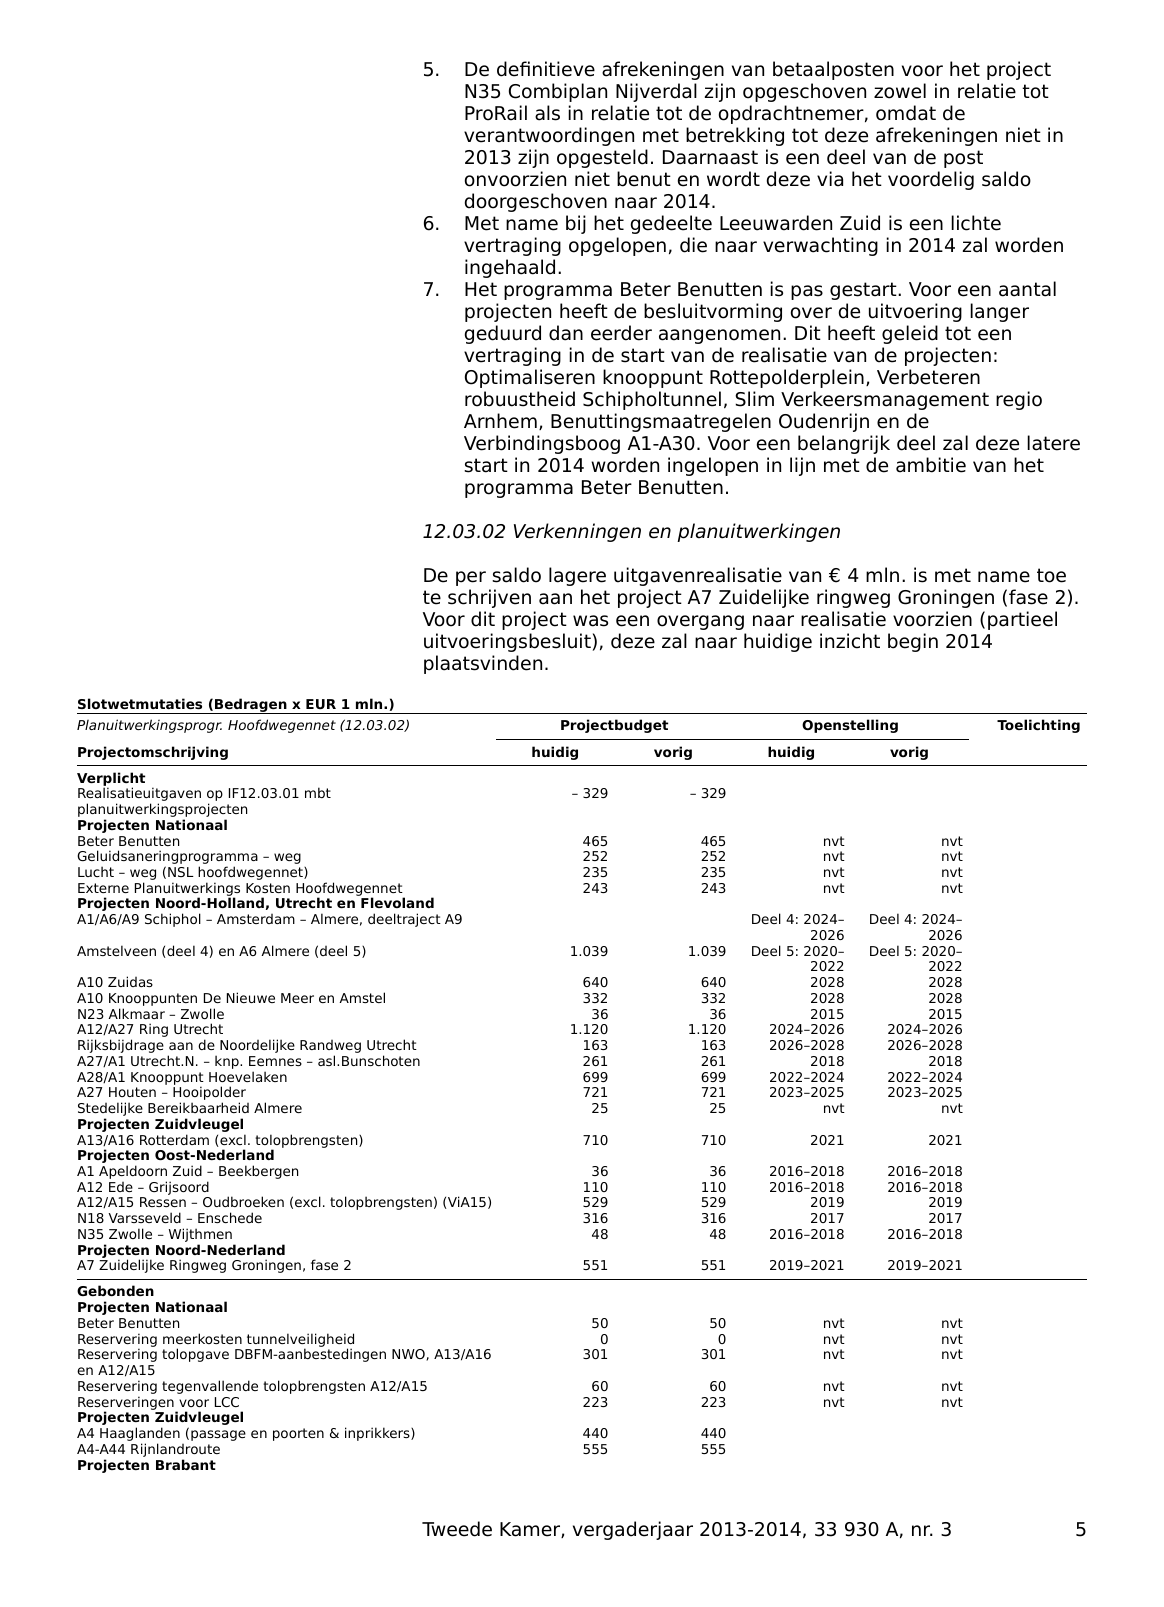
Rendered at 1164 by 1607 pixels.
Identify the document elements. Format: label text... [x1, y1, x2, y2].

table_cell nvt [732, 849, 850, 865]
table_cell 1.039 [496, 944, 614, 975]
table_cell 2021 [732, 1132, 850, 1148]
table_cell [496, 1148, 614, 1164]
table_cell [969, 991, 1087, 1006]
table_cell 2017 [850, 1211, 968, 1227]
table_cell [732, 896, 850, 912]
table_cell 261 [496, 1054, 614, 1069]
table_cell A10 Knooppunten De Nieuwe Meer en Amstel [77, 991, 496, 1006]
table_cell nvt [732, 1347, 850, 1379]
table_cell [850, 1243, 968, 1258]
table_cell 2024–2026 [850, 1022, 968, 1038]
table_cell Beter Benutten [77, 834, 496, 849]
table_cell [496, 818, 614, 833]
table_cell nvt [732, 865, 850, 881]
table_cell [969, 944, 1087, 975]
table_cell [969, 1442, 1087, 1457]
table_cell [732, 1300, 850, 1316]
table_cell 243 [496, 881, 614, 896]
table_cell [850, 1300, 968, 1316]
table_cell 2016–2018 [850, 1180, 968, 1195]
table_cell huidig [496, 740, 614, 765]
table_cell nvt [850, 1316, 968, 1331]
table_cell 710 [614, 1132, 732, 1148]
table_cell [850, 1426, 968, 1442]
table_cell [496, 912, 614, 943]
table_cell 36 [614, 1164, 732, 1179]
table_cell 36 [496, 1006, 614, 1022]
table_cell [614, 1148, 732, 1164]
table_cell [614, 896, 732, 912]
table_cell Deel 5: 2020–2022 [732, 944, 850, 975]
table_cell 721 [496, 1085, 614, 1101]
table_cell 2018 [732, 1054, 850, 1069]
table_cell 110 [614, 1180, 732, 1195]
table_cell 1.039 [614, 944, 732, 975]
table_cell Projecten Noord-Holland, Utrecht en Flevoland [77, 896, 496, 912]
table_cell Projecten Nationaal [77, 1300, 496, 1316]
table_cell 1.120 [496, 1022, 614, 1038]
table_cell – 329 [496, 786, 614, 818]
table_cell 2023–2025 [732, 1085, 850, 1101]
table_cell [969, 1148, 1087, 1164]
table_cell 316 [496, 1211, 614, 1227]
table_cell A4 Haaglanden (passage en poorten & inprikkers) [77, 1426, 496, 1442]
table_cell Gebonden [77, 1280, 496, 1300]
table_cell A12 Ede – Grijsoord [77, 1180, 496, 1195]
table_cell Stedelijke Bereikbaarheid Almere [77, 1101, 496, 1117]
table_cell 2019 [850, 1195, 968, 1211]
table_cell [969, 1085, 1087, 1101]
table_cell [496, 1300, 614, 1316]
table_cell 2015 [850, 1006, 968, 1022]
table_cell [614, 912, 732, 943]
table_cell [969, 1280, 1087, 1300]
text Voor dit project was een overgang naar realisatie voorzien (partieel uitvoeringsbesluit), deze zal naar huidige inzicht begin 2014 plaatsvinden. [422, 609, 1087, 675]
table_cell Deel 5: 2020–2022 [850, 944, 968, 975]
table_cell 2028 [732, 991, 850, 1006]
table_cell [969, 1132, 1087, 1148]
text De per saldo lagere uitgavenrealisatie van € 4 mln. is met name toe te schrijven aan het project A7 Zuidelijke ringweg Groningen (fase 2). [422, 565, 1087, 609]
table_cell Projectbudget [496, 714, 732, 739]
table_cell [969, 1211, 1087, 1227]
table_cell 2019–2021 [732, 1258, 850, 1278]
table_cell 2016–2018 [850, 1227, 968, 1242]
table_cell A10 Zuidas [77, 975, 496, 991]
table_cell 440 [496, 1426, 614, 1442]
table_cell [496, 1280, 614, 1300]
table_cell Reserveringen voor LCC [77, 1394, 496, 1410]
table_cell Geluidsaneringprogramma – weg [77, 849, 496, 865]
table_cell huidig [732, 740, 850, 765]
table_cell [850, 1457, 968, 1473]
text 7. Het programma Beter Benutten is pas gestart. Voor een aantal projecten heeft de besluitvorming over de uitvoering langer geduurd dan eerder aangenomen. Dit heeft geleid tot een vertraging in de start van de realisatie van de projecten: Optimaliseren knooppunt Rottepolderplein, Verbeteren robuustheid Schipholtunnel, Slim Verkeersmanagement regio Arnhem, Benuttingsmaatregelen Oudenrijn en de Verbindingsboog A1-A30. Voor een belangrijk deel zal deze latere start in 2014 worden ingelopen in lijn met de ambitie van het programma Beter Benutten. [422, 279, 1087, 499]
table_cell 440 [614, 1426, 732, 1442]
table_cell [969, 1054, 1087, 1069]
table_cell [732, 1426, 850, 1442]
table_cell 721 [614, 1085, 732, 1101]
table_cell A27 Houten – Hooipolder [77, 1085, 496, 1101]
table_cell [850, 1148, 968, 1164]
table_cell Realisatieuitgaven op IF12.03.01 mbt planuitwerkingsprojecten [77, 786, 496, 818]
table_cell 2016–2018 [850, 1164, 968, 1179]
table_cell [969, 818, 1087, 833]
table_cell 2015 [732, 1006, 850, 1022]
table_cell 2019–2021 [850, 1258, 968, 1278]
table_cell 332 [614, 991, 732, 1006]
table_cell 252 [614, 849, 732, 865]
table_cell 235 [496, 865, 614, 881]
table_cell 1.120 [614, 1022, 732, 1038]
table_cell [969, 1316, 1087, 1331]
table_cell [732, 1442, 850, 1457]
table_cell 2026–2028 [850, 1038, 968, 1054]
table_cell 163 [496, 1038, 614, 1054]
table_cell [969, 1195, 1087, 1211]
table_cell 529 [496, 1195, 614, 1211]
text 5. De definitieve afrekeningen van betaalposten voor het project N35 Combiplan Nijverdal zijn opgeschoven zowel in relatie tot ProRail als in relatie tot de opdrachtnemer, omdat de verantwoordingen met betrekking tot deze afrekeningen niet in 2013 zijn opgesteld. Daarnaast is een deel van de post onvoorzien niet benut en wordt deze via het voordelig saldo doorgeschoven naar 2014. [422, 59, 1087, 213]
table_cell 699 [496, 1069, 614, 1085]
table_cell [850, 786, 968, 818]
table_cell [732, 766, 850, 786]
table_cell 2021 [850, 1132, 968, 1148]
table_cell A1 Apeldoorn Zuid – Beekbergen [77, 1164, 496, 1179]
table_cell [969, 834, 1087, 849]
table_cell [732, 1117, 850, 1132]
table_cell 710 [496, 1132, 614, 1148]
table_cell [614, 1243, 732, 1258]
table_cell 465 [496, 834, 614, 849]
table_cell [969, 1101, 1087, 1117]
table_cell 640 [614, 975, 732, 991]
table_cell Projecten Zuidvleugel [77, 1117, 496, 1132]
table_cell nvt [850, 1101, 968, 1117]
table_cell nvt [850, 849, 968, 865]
table_cell [732, 818, 850, 833]
table_cell A4-A44 Rijnlandroute [77, 1442, 496, 1457]
table_cell nvt [732, 1379, 850, 1394]
table_cell nvt [850, 881, 968, 896]
table_cell – 329 [614, 786, 732, 818]
table_cell 110 [496, 1180, 614, 1195]
table_cell [850, 896, 968, 912]
table_cell 2023–2025 [850, 1085, 968, 1101]
table_cell [969, 766, 1087, 786]
table_cell vorig [850, 740, 968, 765]
table_cell A13/A16 Rotterdam (excl. tolopbrengsten) [77, 1132, 496, 1148]
table_cell [496, 896, 614, 912]
table_cell 2022–2024 [850, 1069, 968, 1085]
table_cell 301 [614, 1347, 732, 1379]
table_cell [969, 1300, 1087, 1316]
table_cell [496, 1243, 614, 1258]
table_cell A28/A1 Knooppunt Hoevelaken [77, 1069, 496, 1085]
table_cell [496, 1117, 614, 1132]
table_cell 2017 [732, 1211, 850, 1227]
table_cell [969, 881, 1087, 896]
table_cell 50 [614, 1316, 732, 1331]
table_cell Openstelling [732, 714, 968, 739]
table_cell 60 [614, 1379, 732, 1394]
table_cell [732, 1148, 850, 1164]
table_cell 252 [496, 849, 614, 865]
table_cell [969, 849, 1087, 865]
table_cell [969, 1117, 1087, 1132]
table_cell 25 [614, 1101, 732, 1117]
table_cell Planuitwerkingsprogr. Hoofdwegennet (12.03.02) [77, 714, 496, 739]
table_cell 2022–2024 [732, 1069, 850, 1085]
table_cell 640 [496, 975, 614, 991]
table_cell Lucht – weg (NSL hoofdwegennet) [77, 865, 496, 881]
table_cell [969, 1379, 1087, 1394]
table_cell [969, 1069, 1087, 1085]
table_cell nvt [850, 865, 968, 881]
table_cell 261 [614, 1054, 732, 1069]
table_cell Amstelveen (deel 4) en A6 Almere (deel 5) [77, 944, 496, 975]
table_cell 243 [614, 881, 732, 896]
table_cell [969, 1180, 1087, 1195]
table_cell [969, 1331, 1087, 1347]
table_cell Projecten Oost-Nederland [77, 1148, 496, 1164]
table_cell [496, 1410, 614, 1426]
table_cell 48 [496, 1227, 614, 1242]
table_cell [732, 1243, 850, 1258]
table_cell 555 [496, 1442, 614, 1457]
table_cell [614, 1457, 732, 1473]
table_cell nvt [732, 1316, 850, 1331]
table_cell A1/A6/A9 Schiphol – Amsterdam – Almere, deeltraject A9 [77, 912, 496, 943]
table_cell Verplicht [77, 766, 496, 786]
table_cell [969, 786, 1087, 818]
table_cell [969, 1243, 1087, 1258]
table_cell [850, 818, 968, 833]
table_cell [614, 766, 732, 786]
table_cell A27/A1 Utrecht.N. – knp. Eemnes – asl.Bunschoten [77, 1054, 496, 1069]
table_cell 555 [614, 1442, 732, 1457]
table_cell [969, 1258, 1087, 1278]
table_cell 223 [614, 1394, 732, 1410]
table_cell nvt [850, 1394, 968, 1410]
table_cell Deel 4: 2024–2026 [732, 912, 850, 943]
table_cell [969, 1457, 1087, 1473]
table_cell 36 [614, 1006, 732, 1022]
table_cell [850, 1410, 968, 1426]
table_cell [732, 1410, 850, 1426]
table_cell N35 Zwolle – Wijthmen [77, 1227, 496, 1242]
table_cell [850, 1280, 968, 1300]
table_cell Projectomschrijving [77, 739, 496, 765]
table_cell N18 Varsseveld – Enschede [77, 1211, 496, 1227]
table_cell [969, 1006, 1087, 1022]
table_header Slotwetmutaties (Bedragen x EUR 1 mln.) [77, 697, 1087, 712]
table_cell [969, 912, 1087, 943]
table_cell 2028 [850, 991, 968, 1006]
table_cell [969, 1410, 1087, 1426]
table_cell 551 [614, 1258, 732, 1278]
table_cell 0 [496, 1331, 614, 1347]
table_cell [969, 896, 1087, 912]
table_cell N23 Alkmaar – Zwolle [77, 1006, 496, 1022]
table_cell Rijksbijdrage aan de Noordelijke Randweg Utrecht [77, 1038, 496, 1054]
table_cell 465 [614, 834, 732, 849]
table_cell [496, 766, 614, 786]
table_cell Externe Planuitwerkings Kosten Hoofdwegennet [77, 881, 496, 896]
table_cell [850, 766, 968, 786]
table_cell 2026–2028 [732, 1038, 850, 1054]
table_cell [969, 1038, 1087, 1054]
table_cell [969, 975, 1087, 991]
table_cell nvt [732, 881, 850, 896]
table_cell Beter Benutten [77, 1316, 496, 1331]
table_cell [732, 1457, 850, 1473]
table_cell 2028 [732, 975, 850, 991]
table_cell Reservering tegenvallende tolopbrengsten A12/A15 [77, 1379, 496, 1394]
table_cell Projecten Zuidvleugel [77, 1410, 496, 1426]
table_cell Reservering tolopgave DBFM-aanbestedingen NWO, A13/A16 en A12/A15 [77, 1347, 496, 1379]
table_cell Reservering meerkosten tunnelveiligheid [77, 1331, 496, 1347]
table_cell vorig [614, 740, 732, 765]
table_cell [969, 1022, 1087, 1038]
table_cell 223 [496, 1394, 614, 1410]
table_cell [969, 1394, 1087, 1410]
table_cell 301 [496, 1347, 614, 1379]
table_cell A7 Zuidelijke Ringweg Groningen, fase 2 [77, 1258, 496, 1278]
table_cell Projecten Noord-Nederland [77, 1243, 496, 1258]
table_cell [732, 1280, 850, 1300]
table_cell 50 [496, 1316, 614, 1331]
table_cell A12/A15 Ressen – Oudbroeken (excl. tolopbrengsten) (ViA15) [77, 1195, 496, 1211]
table_cell 163 [614, 1038, 732, 1054]
table_cell nvt [850, 1347, 968, 1379]
table_cell 48 [614, 1227, 732, 1242]
table_cell 2024–2026 [732, 1022, 850, 1038]
table_cell Toelichting [969, 714, 1087, 739]
table_cell [969, 1164, 1087, 1179]
table_cell 2028 [850, 975, 968, 991]
table_cell [614, 818, 732, 833]
table_cell 332 [496, 991, 614, 1006]
table_cell 2016–2018 [732, 1227, 850, 1242]
table_cell [732, 786, 850, 818]
table_cell Deel 4: 2024–2026 [850, 912, 968, 943]
table_cell [614, 1410, 732, 1426]
text 6. Met name bij het gedeelte Leeuwarden Zuid is een lichte vertraging opgelopen, die naar verwachting in 2014 zal worden ingehaald. [422, 213, 1087, 279]
table_cell nvt [732, 834, 850, 849]
table_cell 529 [614, 1195, 732, 1211]
table_cell nvt [850, 1379, 968, 1394]
subtitle 12.03.02 Verkenningen en planuitwerkingen [422, 521, 1087, 543]
table_cell 235 [614, 865, 732, 881]
table_cell [850, 1442, 968, 1457]
table_cell [614, 1280, 732, 1300]
table_cell nvt [732, 1331, 850, 1347]
table_cell nvt [850, 834, 968, 849]
table_cell 2019 [732, 1195, 850, 1211]
table_cell Projecten Nationaal [77, 818, 496, 833]
table_cell nvt [850, 1331, 968, 1347]
table_cell [969, 739, 1087, 765]
table_cell 36 [496, 1164, 614, 1179]
table_cell A12/A27 Ring Utrecht [77, 1022, 496, 1038]
table_cell [969, 865, 1087, 881]
table_cell 316 [614, 1211, 732, 1227]
table_cell [496, 1457, 614, 1473]
table_cell 2016–2018 [732, 1164, 850, 1179]
table_cell 551 [496, 1258, 614, 1278]
table_cell [969, 1347, 1087, 1379]
table_cell Projecten Brabant [77, 1457, 496, 1473]
table_cell nvt [732, 1101, 850, 1117]
table_cell [614, 1117, 732, 1132]
table_cell 2016–2018 [732, 1180, 850, 1195]
table_cell nvt [732, 1394, 850, 1410]
table_cell 60 [496, 1379, 614, 1394]
table_cell 699 [614, 1069, 732, 1085]
table_cell 0 [614, 1331, 732, 1347]
table_cell [969, 1426, 1087, 1442]
table_cell 25 [496, 1101, 614, 1117]
table_cell [969, 1227, 1087, 1242]
table_cell 2018 [850, 1054, 968, 1069]
table_cell [614, 1300, 732, 1316]
table_cell [850, 1117, 968, 1132]
